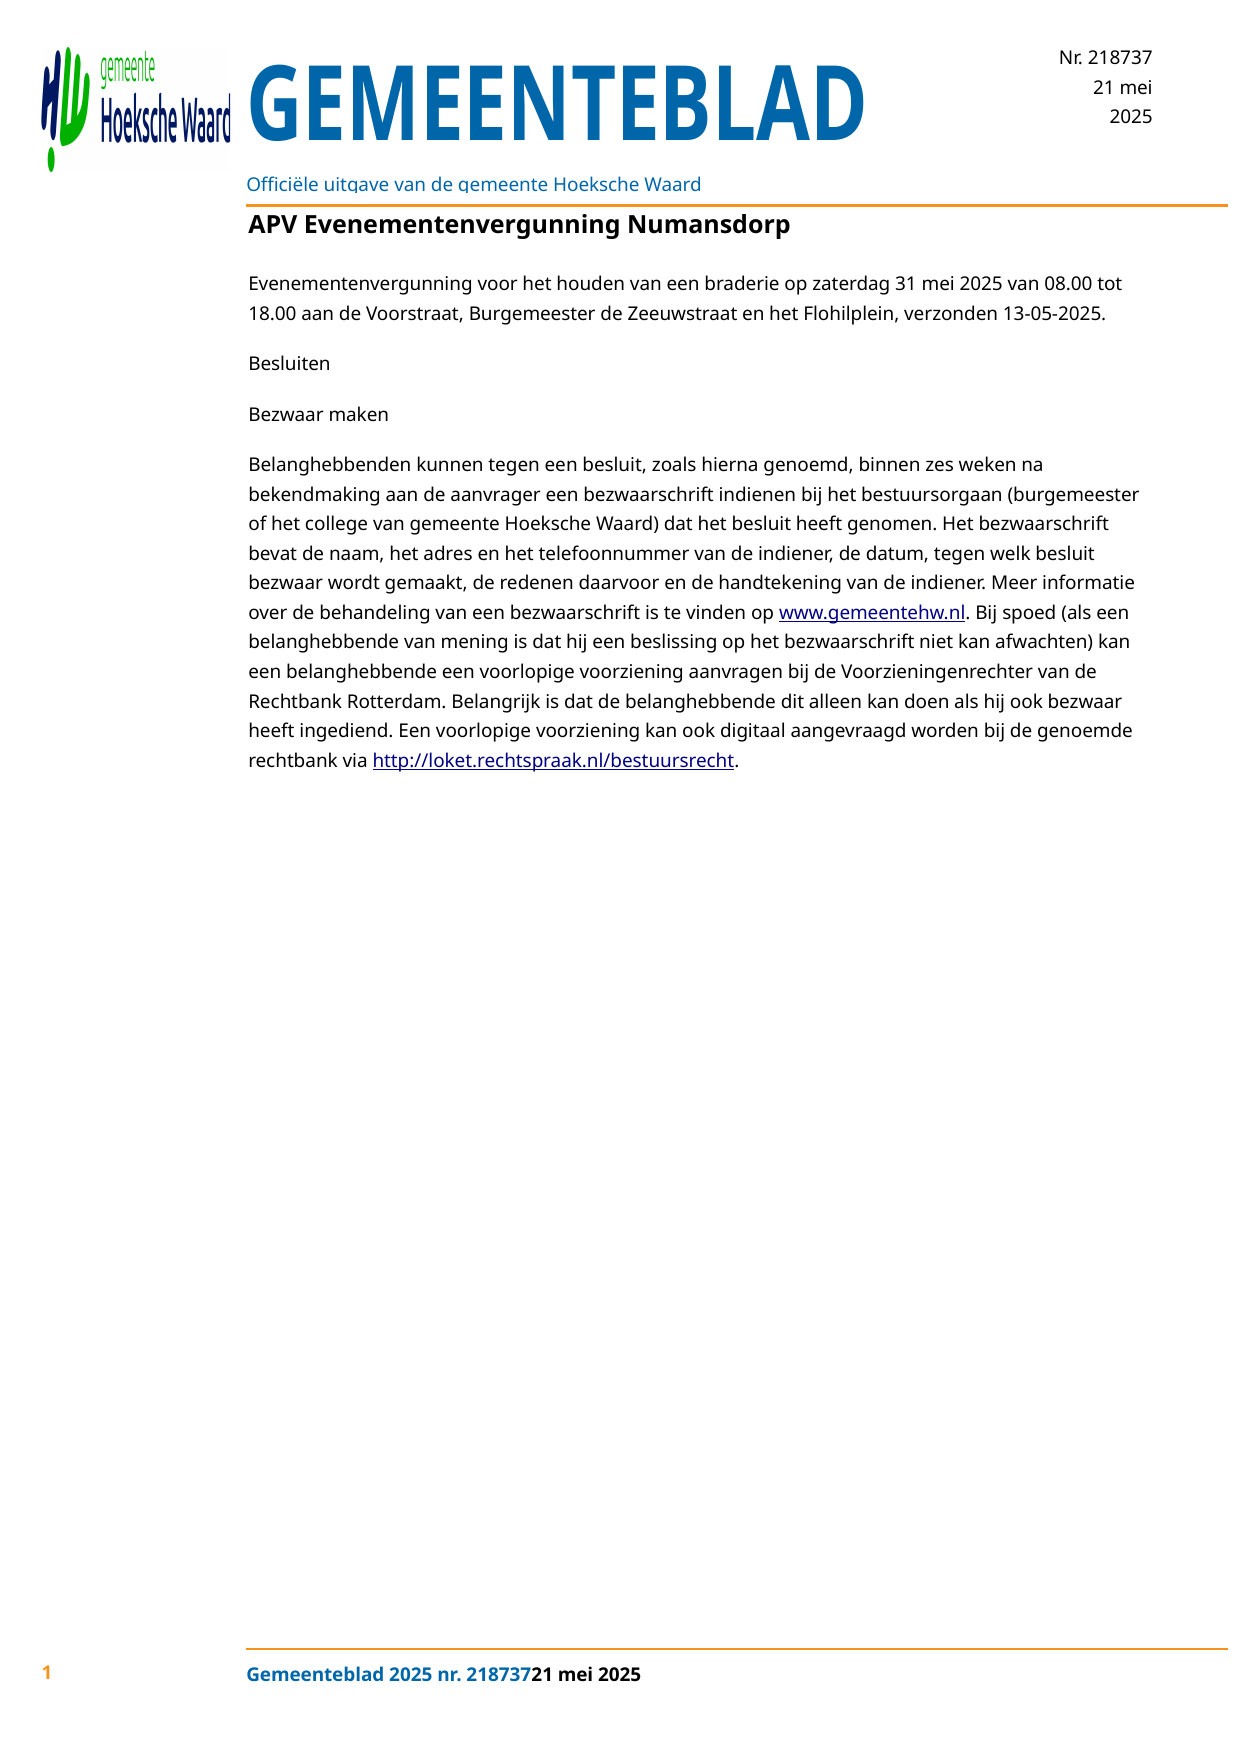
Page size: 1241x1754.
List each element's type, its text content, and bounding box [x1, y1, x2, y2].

text Evenementenvergunning voor het houden van een braderie op zaterdag 31 mei 2025 van 08.00 tot 18.00 aan de Voorstraat, Burgemeester de Zeeuwstraat en het Flohilplein, verzonden 13-05-2025. [248, 270, 1152, 326]
text Belanghebbenden kunnen tegen een besluit, zoals hierna genoemd, binnen zes weken na bekendmaking aan de aanvrager een bezwaarschrift indienen bij het bestuursorgaan (burgemeester of het college van gemeente Hoeksche Waard) dat het besluit heeft genomen. Het bezwaarschrift bevat de naam, het adres en het telefoonnummer van de indiener, de datum, tegen welk besluit bezwaar wordt gemaakt, de redenen daarvoor en de handtekening van de indiener. Meer informatie over de behandeling van een bezwaarschrift is te vinden op www.gemeentehw.nl. Bij spoed (als een belanghebbende van mening is dat hij een beslissing op het bezwaarschrift niet kan afwachten) kan een belanghebbende een voorlopige voorziening aanvragen bij de Voorzieningenrechter van de Rechtbank Rotterdam. Belangrijk is dat de belanghebbende dit alleen kan doen als hij ook bezwaar heeft ingediend. Een voorlopige voorziening kan ook digitaal aangevraagd worden bij de genoemde rechtbank via http://loket.rechtspraak.nl/bestuursrecht. [248, 451, 1152, 773]
picture [41, 47, 231, 172]
text APV Evenementenvergunning Numansdorp [248, 207, 1152, 241]
text Bezwaar maken [248, 401, 1152, 426]
text Besluiten [248, 350, 1152, 376]
